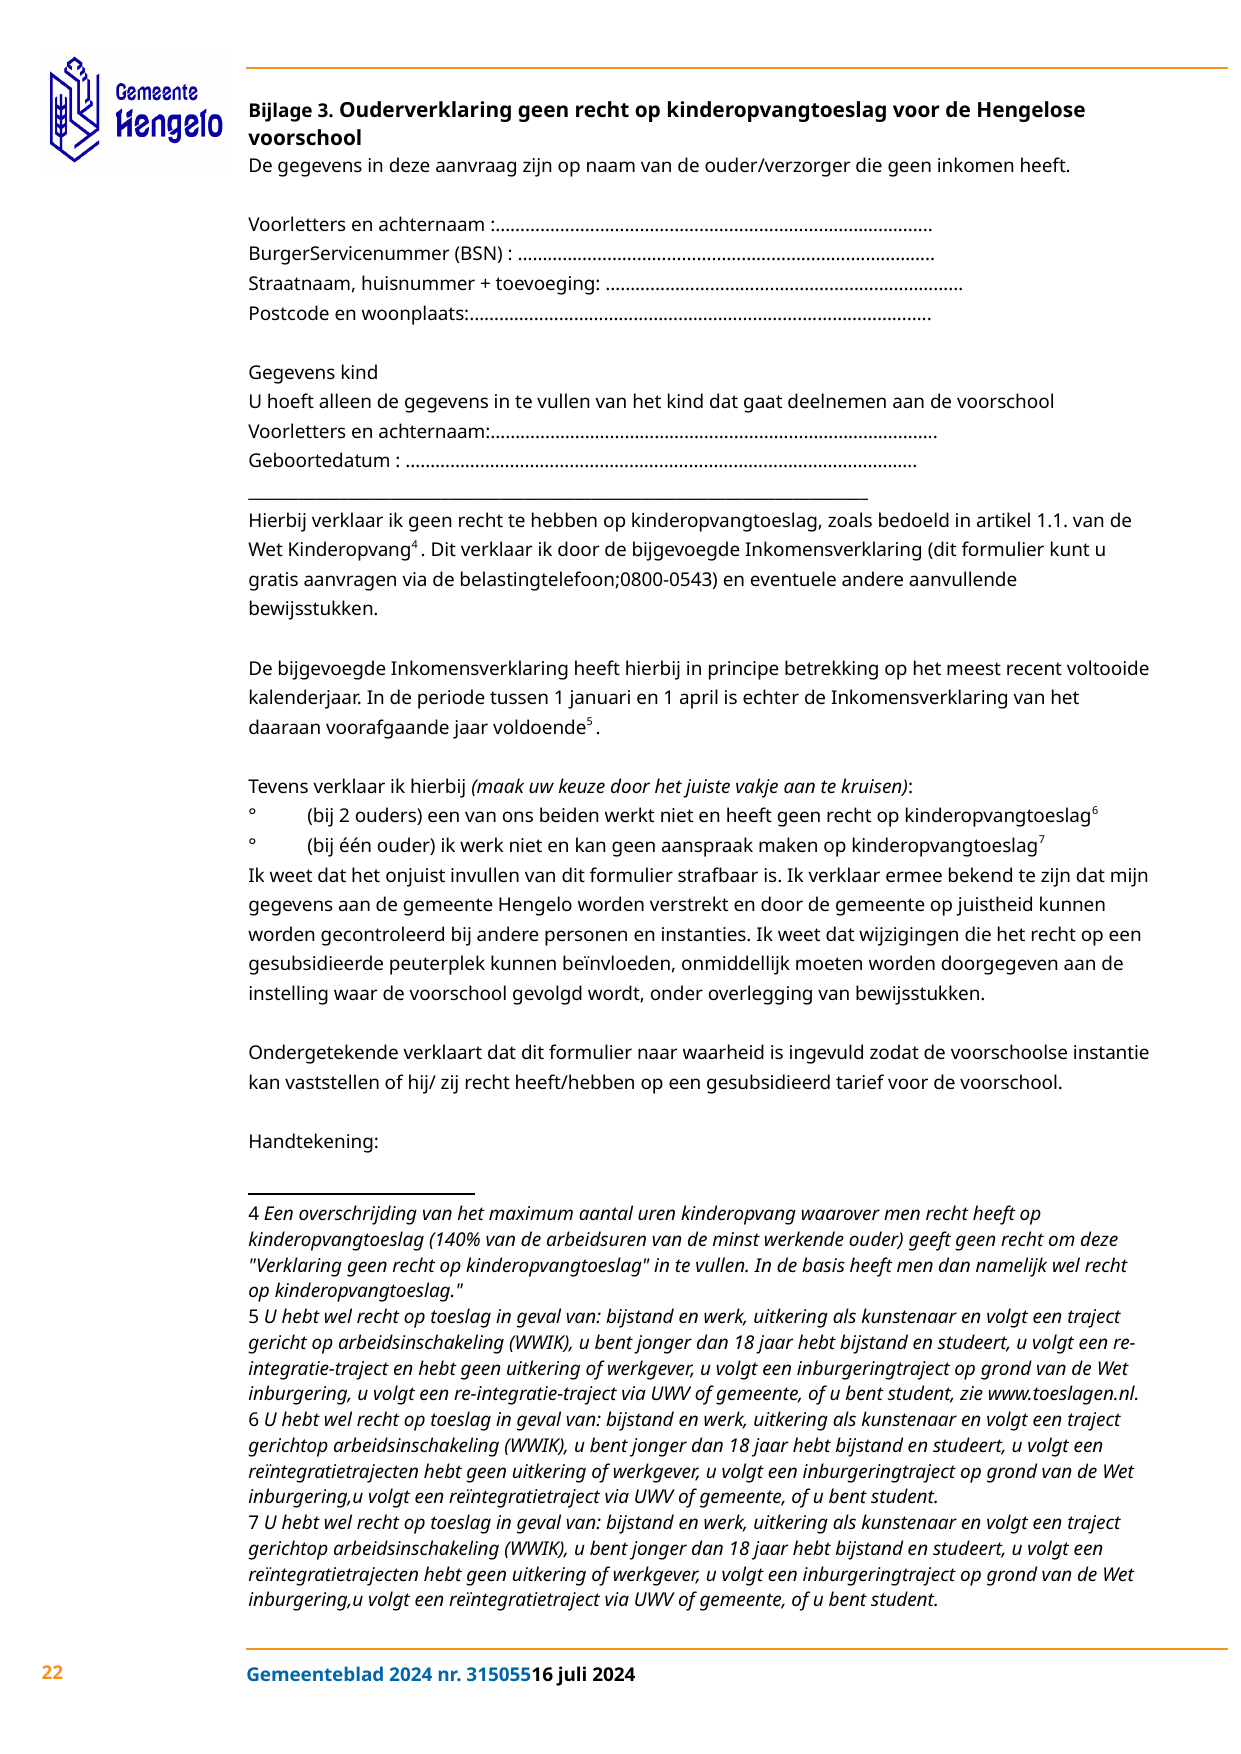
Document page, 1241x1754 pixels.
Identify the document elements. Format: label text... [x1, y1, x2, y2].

list U hebt wel recht op toeslag in geval van: bijstand en werk, uitkering als kunstenaar en volgt een traject gerichtop arbeidsinschakeling (WWIK), u bent jonger dan 18 jaar hebt bijstand en studeert, u volgt een reïntegratietrajecten hebt geen uitkering of werkgever, u volgt een inburgeringtraject op grond van de Wet inburgering,u volgt een reïntegratietraject via UWV of gemeente, of u bent student. [248, 1509, 1152, 1612]
text Straatnaam, huisnummer + toevoeging: ……………………………………………………………… [248, 270, 1152, 296]
list U hebt wel recht op toeslag in geval van: bijstand en werk, uitkering als kunstenaar en volgt een traject gerichtop arbeidsinschakeling (WWIK), u bent jonger dan 18 jaar hebt bijstand en studeert, u volgt een reïntegratietrajecten hebt geen uitkering of werkgever, u volgt een inburgeringtraject op grond van de Wet inburgering,u volgt een reïntegratietraject via UWV of gemeente, of u bent student. [248, 1406, 1152, 1509]
text Ondergetekende verklaart dat dit formulier naar waarheid is ingevuld zodat de voorschoolse instantie kan vaststellen of hij/ zij recht heeft/hebben op een gesubsidieerd tarief voor de voorschool. [248, 1039, 1152, 1094]
text Een overschrijding van het maximum aantal uren kinderopvang waarover men recht heeft op kinderopvangtoeslag (140% van de arbeidsuren van de minst werkende ouder) geeft geen recht om deze "Verklaring geen recht op kinderopvangtoeslag" in te vullen. In de basis heeft men dan namelijk wel recht op kinderopvangtoeslag." [248, 1201, 1152, 1303]
text Bijlage 3. Ouderverklaring geen recht op kinderopvangtoeslag voor de Hengelose voorschool [248, 95, 1152, 152]
text BurgerServicenummer (BSN) : …………………………………………………………….………….. [248, 241, 1152, 266]
text Ik weet dat het onjuist invullen van dit formulier strafbaar is. Ik verklaar ermee bekend te zijn dat mijn gegevens aan de gemeente Hengelo worden verstrekt en door de gemeente op juistheid kunnen worden gecontroleerd bij andere personen en instanties. Ik weet dat wijzigingen die het recht op een gesubsidieerde peuterplek kunnen beïnvloeden, onmiddellijk moeten worden doorgegeven aan de instelling waar de voorschool gevolgd wordt, onder overlegging van bewijsstukken. [248, 862, 1152, 1006]
text Handtekening: [248, 1128, 1152, 1154]
text Hierbij verklaar ik geen recht te hebben op kinderopvangtoeslag, zoals bedoeld in artikel 1.1. van de Wet Kinderopvang. Dit verklaar ik door de bijgevoegde Inkomensverklaring (dit formulier kunt u gratis aanvragen via de belastingtelefoon;0800-0543) en eventuele andere aanvullende bewijsstukken. [248, 507, 1152, 621]
text __________________________________________________________________________ [248, 477, 1152, 503]
list (bij 2 ouders) een van ons beiden werkt niet en heeft geen recht op kinderopvangtoeslag [248, 803, 1152, 828]
text Tevens verklaar ik hierbij (maak uw keuze door het juiste vakje aan te kruisen): [248, 773, 1152, 799]
list (bij één ouder) ik werk niet en kan geen aanspraak maken op kinderopvangtoeslag [248, 832, 1152, 858]
text Voorletters en achternaam :……………..…………………………………………………………….. [248, 211, 1152, 237]
text Gegevens kind [248, 359, 1152, 384]
text Voorletters en achternaam:……………………………………………………………………….…….. [248, 418, 1152, 444]
text Geboortedatum : …………………………………………………………………………………………. [248, 448, 1152, 473]
text De bijgevoegde Inkomensverklaring heeft hierbij in principe betrekking op het meest recent voltooide kalenderjaar. In de periode tussen 1 januari en 1 april is echter de Inkomensverklaring van het daaraan voorafgaande jaar voldoende. [248, 655, 1152, 739]
text U hoeft alleen de gegevens in te vullen van het kind dat gaat deelnemen aan de voorschool [248, 388, 1152, 414]
text Postcode en woonplaats:…………………………………………………………….………………….. [248, 300, 1152, 325]
text De gegevens in deze aanvraag zijn op naam van de ouder/verzorger die geen inkomen heeft. [248, 152, 1152, 177]
picture [41, 47, 231, 172]
text U hebt wel recht op toeslag in geval van: bijstand en werk, uitkering als kunstenaar en volgt een traject gericht op arbeidsinschakeling (WWIK), u bent jonger dan 18 jaar hebt bijstand en studeert, u volgt een re-integratie-traject en hebt geen uitkering of werkgever, u volgt een inburgeringtraject op grond van de Wet inburgering, u volgt een re-integratie-traject via UWV of gemeente, of u bent student, zie www.toeslagen.nl. [248, 1303, 1152, 1406]
